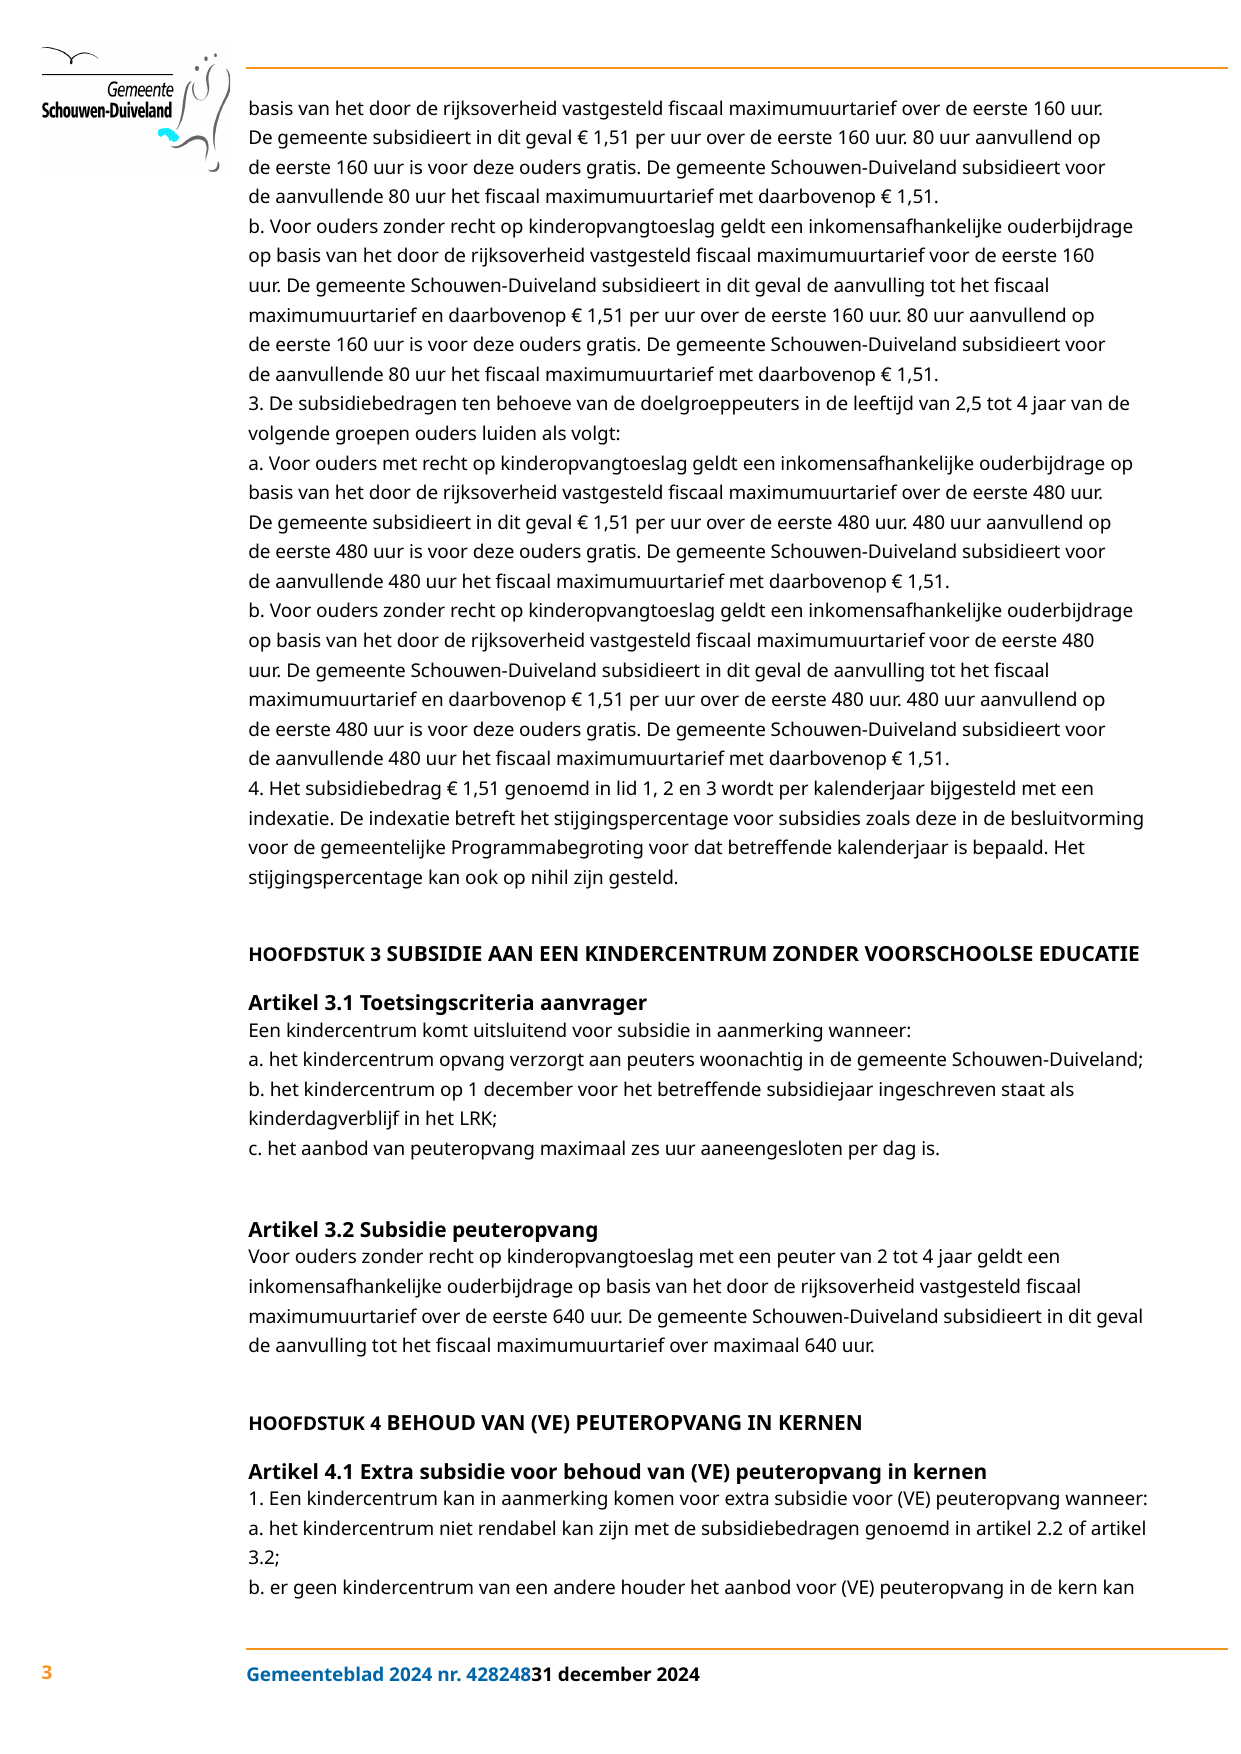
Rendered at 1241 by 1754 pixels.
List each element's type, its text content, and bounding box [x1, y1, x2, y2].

text de eerste 480 uur is voor deze ouders gratis. De gemeente Schouwen-Duiveland subsidieert voor [248, 716, 1152, 742]
text 4. Het subsidiebedrag € 1,51 genoemd in lid 1, 2 en 3 wordt per kalenderjaar bijgesteld met een [248, 775, 1152, 801]
text de aanvullende 480 uur het fiscaal maximumuurtarief met daarbovenop € 1,51. [248, 568, 1152, 594]
text 3.2; [248, 1544, 1152, 1570]
text op basis van het door de rijksoverheid vastgesteld fiscaal maximumuurtarief voor de eerste 160 [248, 243, 1152, 268]
picture [41, 47, 231, 172]
text Een kindercentrum komt uitsluitend voor subsidie in aanmerking wanneer: [248, 1017, 1152, 1043]
text uur. De gemeente Schouwen-Duiveland subsidieert in dit geval de aanvulling tot het fiscaal [248, 657, 1152, 683]
text Artikel 4.1 Extra subsidie voor behoud van (VE) peuteropvang in kernen [248, 1457, 1152, 1485]
text basis van het door de rijksoverheid vastgesteld fiscaal maximumuurtarief over de eerste 160 uur. [248, 95, 1152, 121]
text de aanvullende 80 uur het fiscaal maximumuurtarief met daarbovenop € 1,51. [248, 361, 1152, 387]
text de eerste 160 uur is voor deze ouders gratis. De gemeente Schouwen-Duiveland subsidieert voor [248, 154, 1152, 180]
text De gemeente subsidieert in dit geval € 1,51 per uur over de eerste 480 uur. 480 uur aanvullend op [248, 509, 1152, 535]
text basis van het door de rijksoverheid vastgesteld fiscaal maximumuurtarief over de eerste 480 uur. [248, 479, 1152, 505]
text Artikel 3.1 Toetsingscriteria aanvrager [248, 988, 1152, 1017]
text stijgingspercentage kan ook op nihil zijn gesteld. [248, 864, 1152, 890]
text indexatie. De indexatie betreft het stijgingspercentage voor subsidies zoals deze in de besluitvorming [248, 805, 1152, 831]
text maximumuurtarief over de eerste 640 uur. De gemeente Schouwen-Duiveland subsidieert in dit geval [248, 1303, 1152, 1328]
text Artikel 3.2 Subsidie peuteropvang [248, 1215, 1152, 1244]
text a. Voor ouders met recht op kinderopvangtoeslag geldt een inkomensafhankelijke ouderbijdrage op [248, 450, 1152, 476]
text de aanvullende 480 uur het fiscaal maximumuurtarief met daarbovenop € 1,51. [248, 746, 1152, 771]
text b. Voor ouders zonder recht op kinderopvangtoeslag geldt een inkomensafhankelijke ouderbijdrage [248, 598, 1152, 623]
text Voor ouders zonder recht op kinderopvangtoeslag met een peuter van 2 tot 4 jaar geldt een [248, 1244, 1152, 1269]
text De gemeente subsidieert in dit geval € 1,51 per uur over de eerste 160 uur. 80 uur aanvullend op [248, 124, 1152, 150]
text uur. De gemeente Schouwen-Duiveland subsidieert in dit geval de aanvulling tot het fiscaal [248, 272, 1152, 298]
text voor de gemeentelijke Programmabegroting voor dat betreffende kalenderjaar is bepaald. Het [248, 834, 1152, 860]
text b. er geen kindercentrum van een andere houder het aanbod voor (VE) peuteropvang in de kern kan [248, 1574, 1152, 1600]
text op basis van het door de rijksoverheid vastgesteld fiscaal maximumuurtarief voor de eerste 480 [248, 627, 1152, 653]
text kinderdagverblijf in het LRK; [248, 1106, 1152, 1131]
text maximumuurtarief en daarbovenop € 1,51 per uur over de eerste 480 uur. 480 uur aanvullend op [248, 686, 1152, 712]
text maximumuurtarief en daarbovenop € 1,51 per uur over de eerste 160 uur. 80 uur aanvullend op [248, 302, 1152, 328]
text HOOFDSTUK 4 BEHOUD VAN (VE) PEUTEROPVANG IN KERNEN [248, 1408, 1152, 1436]
text b. het kindercentrum op 1 december voor het betreffende subsidiejaar ingeschreven staat als [248, 1076, 1152, 1102]
text de aanvullende 80 uur het fiscaal maximumuurtarief met daarbovenop € 1,51. [248, 183, 1152, 209]
text de eerste 160 uur is voor deze ouders gratis. De gemeente Schouwen-Duiveland subsidieert voor [248, 331, 1152, 357]
text a. het kindercentrum opvang verzorgt aan peuters woonachtig in de gemeente Schouwen-Duiveland; [248, 1046, 1152, 1072]
text HOOFDSTUK 3 SUBSIDIE AAN EEN KINDERCENTRUM ZONDER VOORSCHOOLSE EDUCATIE [248, 939, 1152, 968]
text de aanvulling tot het fiscaal maximumuurtarief over maximaal 640 uur. [248, 1332, 1152, 1358]
text b. Voor ouders zonder recht op kinderopvangtoeslag geldt een inkomensafhankelijke ouderbijdrage [248, 213, 1152, 239]
text inkomensafhankelijke ouderbijdrage op basis van het door de rijksoverheid vastgesteld fiscaal [248, 1273, 1152, 1299]
text 3. De subsidiebedragen ten behoeve van de doelgroeppeuters in de leeftijd van 2,5 tot 4 jaar van de [248, 391, 1152, 416]
text de eerste 480 uur is voor deze ouders gratis. De gemeente Schouwen-Duiveland subsidieert voor [248, 538, 1152, 564]
text 1. Een kindercentrum kan in aanmerking komen voor extra subsidie voor (VE) peuteropvang wanneer: [248, 1485, 1152, 1511]
text volgende groepen ouders luiden als volgt: [248, 420, 1152, 446]
text a. het kindercentrum niet rendabel kan zijn met de subsidiebedragen genoemd in artikel 2.2 of artikel [248, 1515, 1152, 1541]
text c. het aanbod van peuteropvang maximaal zes uur aaneengesloten per dag is. [248, 1135, 1152, 1161]
